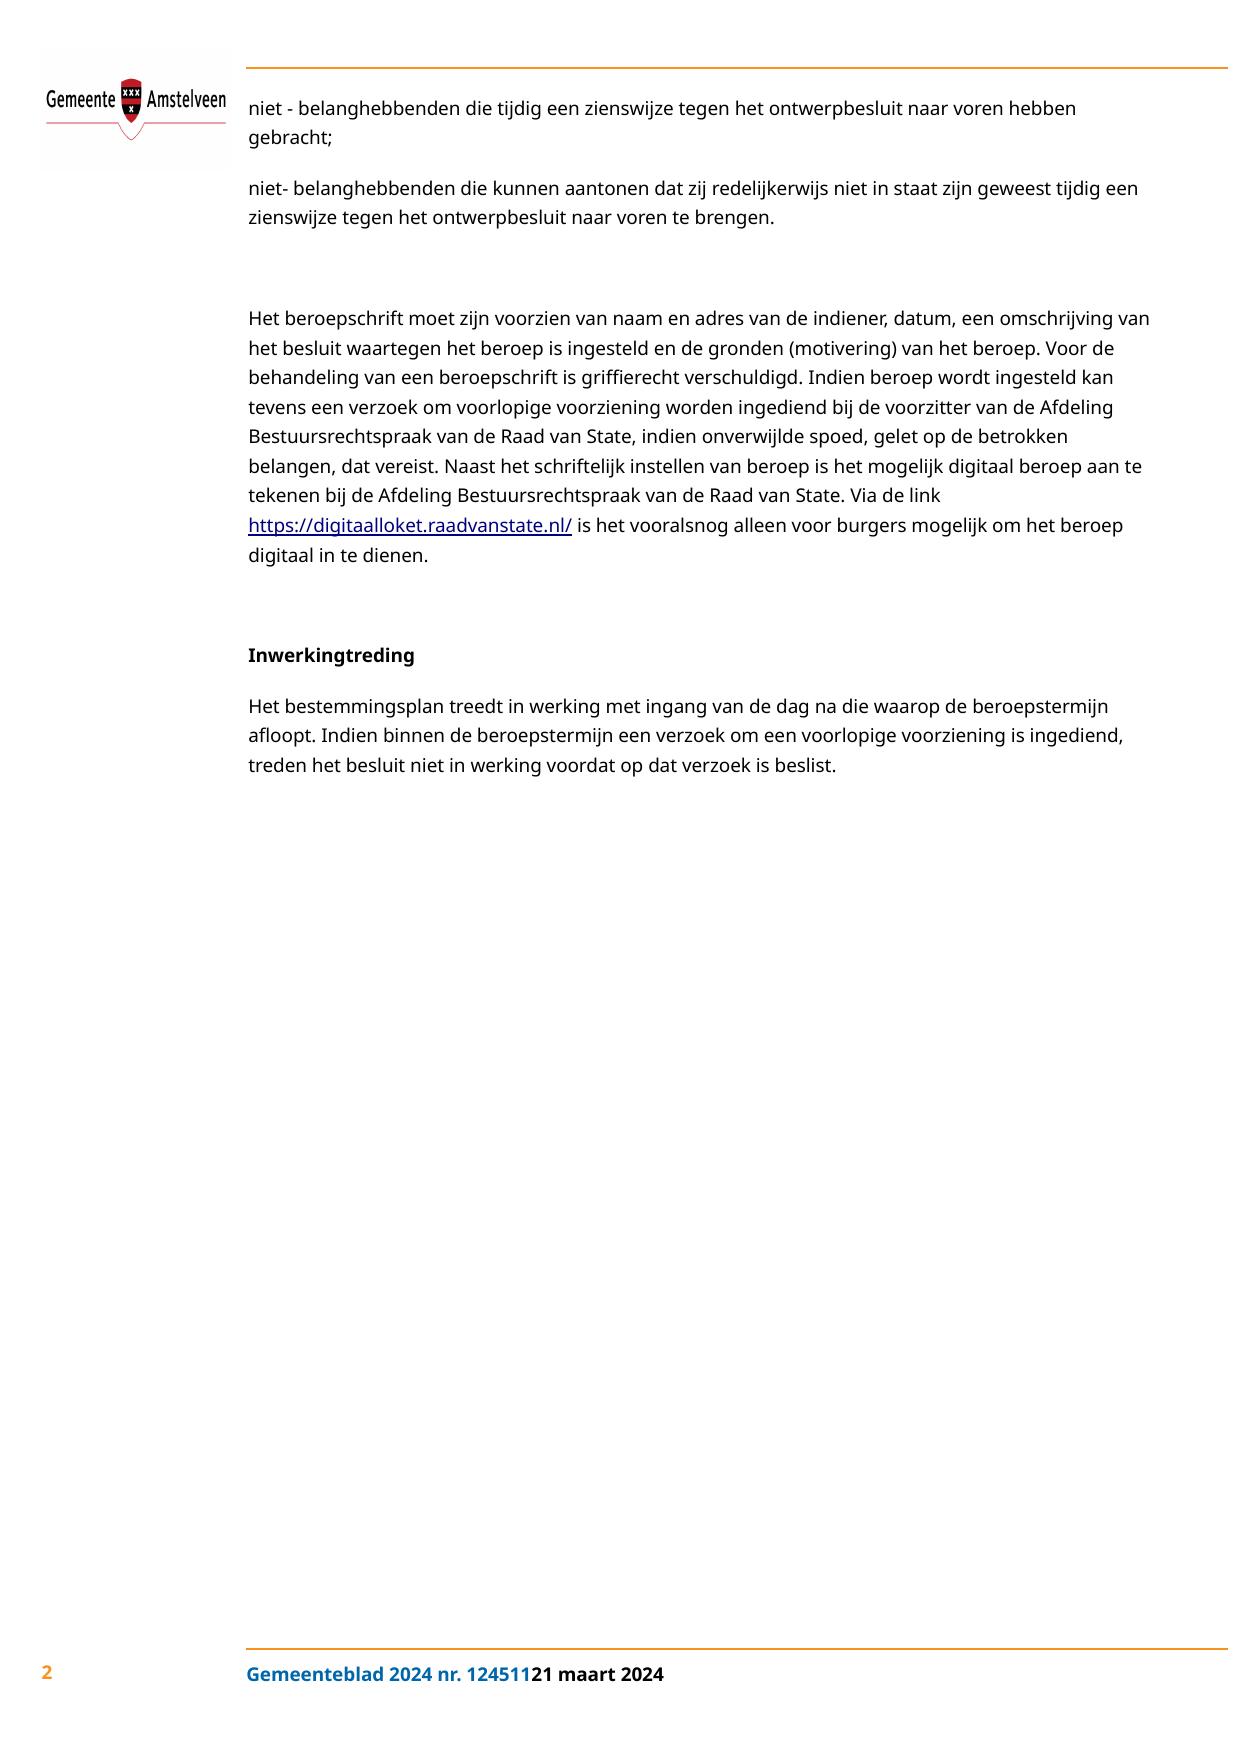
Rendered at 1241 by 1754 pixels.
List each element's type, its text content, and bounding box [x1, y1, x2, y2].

text Het beroepschrift moet zijn voorzien van naam en adres van de indiener, datum, een omschrijving van het besluit waartegen het beroep is ingesteld en de gronden (motivering) van het beroep. Voor de behandeling van een beroepschrift is griffierecht verschuldigd. Indien beroep wordt ingesteld kan tevens een verzoek om voorlopige voorziening worden ingediend bij de voorzitter van de Afdeling Bestuursrechtspraak van de Raad van State, indien onverwijlde spoed, gelet op de betrokken belangen, dat vereist. Naast het schriftelijk instellen van beroep is het mogelijk digitaal beroep aan te tekenen bij de Afdeling Bestuursrechtspraak van de Raad van State. Via de link https://digitaalloket.raadvanstate.nl/ is het vooralsnog alleen voor burgers mogelijk om het beroep digitaal in te dienen. [248, 305, 1152, 568]
text Inwerkingtreding [248, 643, 1152, 668]
text niet- belanghebbenden die kunnen aantonen dat zij redelijkerwijs niet in staat zijn geweest tijdig een zienswijze tegen het ontwerpbesluit naar voren te brengen. [248, 175, 1152, 230]
picture [41, 47, 231, 172]
text Het bestemmingsplan treedt in werking met ingang van de dag na die waarop de beroepstermijn afloopt. Indien binnen de beroepstermijn een verzoek om een voorlopige voorziening is ingediend, treden het besluit niet in werking voordat op dat verzoek is beslist. [248, 693, 1152, 778]
text niet - belanghebbenden die tijdig een zienswijze tegen het ontwerpbesluit naar voren hebben gebracht; [248, 95, 1152, 150]
